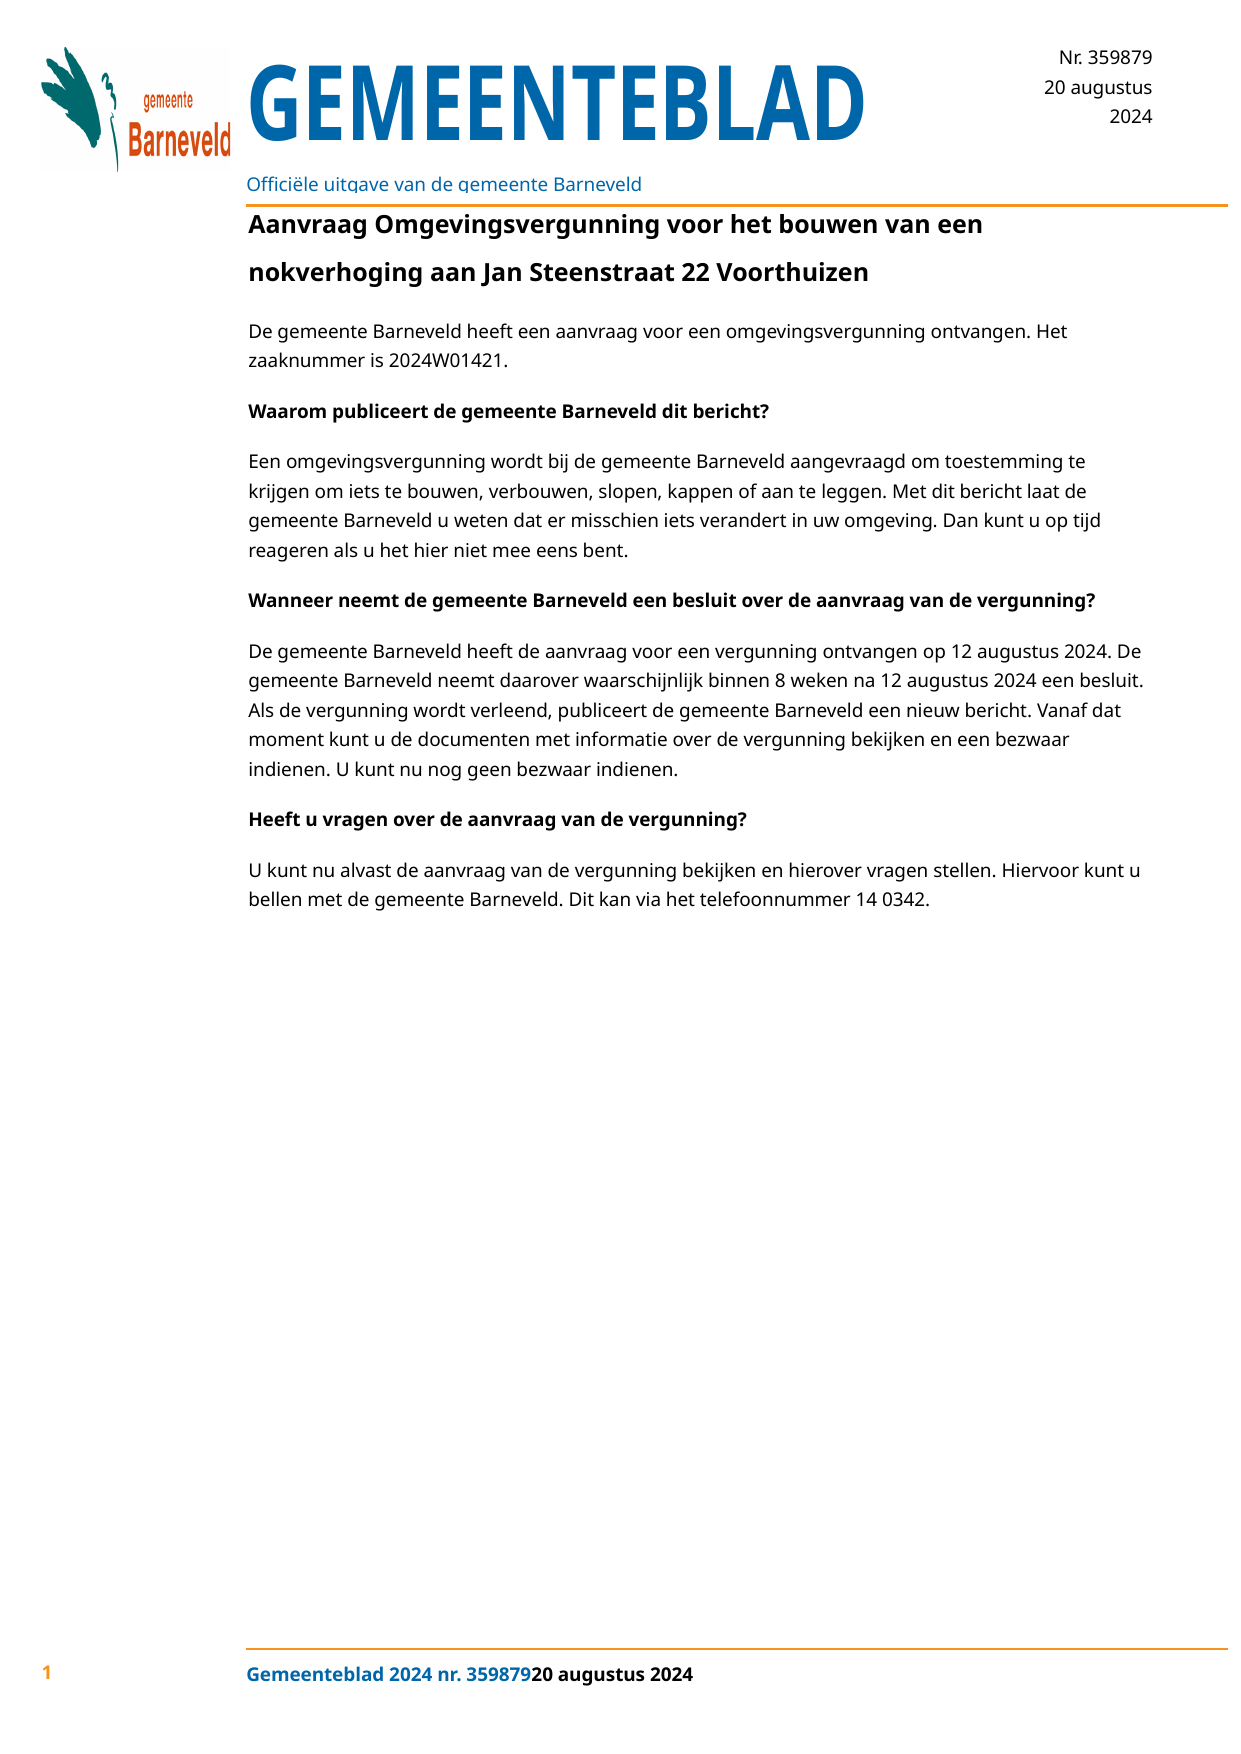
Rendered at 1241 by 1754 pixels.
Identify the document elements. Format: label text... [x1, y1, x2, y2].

text U kunt nu alvast de aanvraag van de vergunning bekijken en hierover vragen stellen. Hiervoor kunt u bellen met de gemeente Barneveld. Dit kan via het telefoonnummer 14 0342. [248, 857, 1152, 912]
text Heeft u vragen over de aanvraag van de vergunning? [248, 807, 1152, 832]
text Aanvraag Omgevingsvergunning voor het bouwen van een nokverhoging aan Jan Steenstraat 22 Voorthuizen [248, 207, 1152, 288]
text Waarom publiceert de gemeente Barneveld dit bericht? [248, 398, 1152, 424]
text Een omgevingsvergunning wordt bij de gemeente Barneveld aangevraagd om toestemming te krijgen om iets te bouwen, verbouwen, slopen, kappen of aan te leggen. Met dit bericht laat de gemeente Barneveld u weten dat er misschien iets verandert in uw omgeving. Dan kunt u op tijd reageren als u het hier niet mee eens bent. [248, 448, 1152, 563]
text Wanneer neemt de gemeente Barneveld een besluit over de aanvraag van de vergunning? [248, 587, 1152, 613]
picture [41, 47, 231, 172]
text De gemeente Barneveld heeft een aanvraag voor een omgevingsvergunning ontvangen. Het zaaknummer is 2024W01421. [248, 318, 1152, 373]
text De gemeente Barneveld heeft de aanvraag voor een vergunning ontvangen op 12 augustus 2024. De gemeente Barneveld neemt daarover waarschijnlijk binnen 8 weken na 12 augustus 2024 een besluit. Als de vergunning wordt verleend, publiceert de gemeente Barneveld een nieuw bericht. Vanaf dat moment kunt u de documenten met informatie over de vergunning bekijken en een bezwaar indienen. U kunt nu nog geen bezwaar indienen. [248, 638, 1152, 782]
